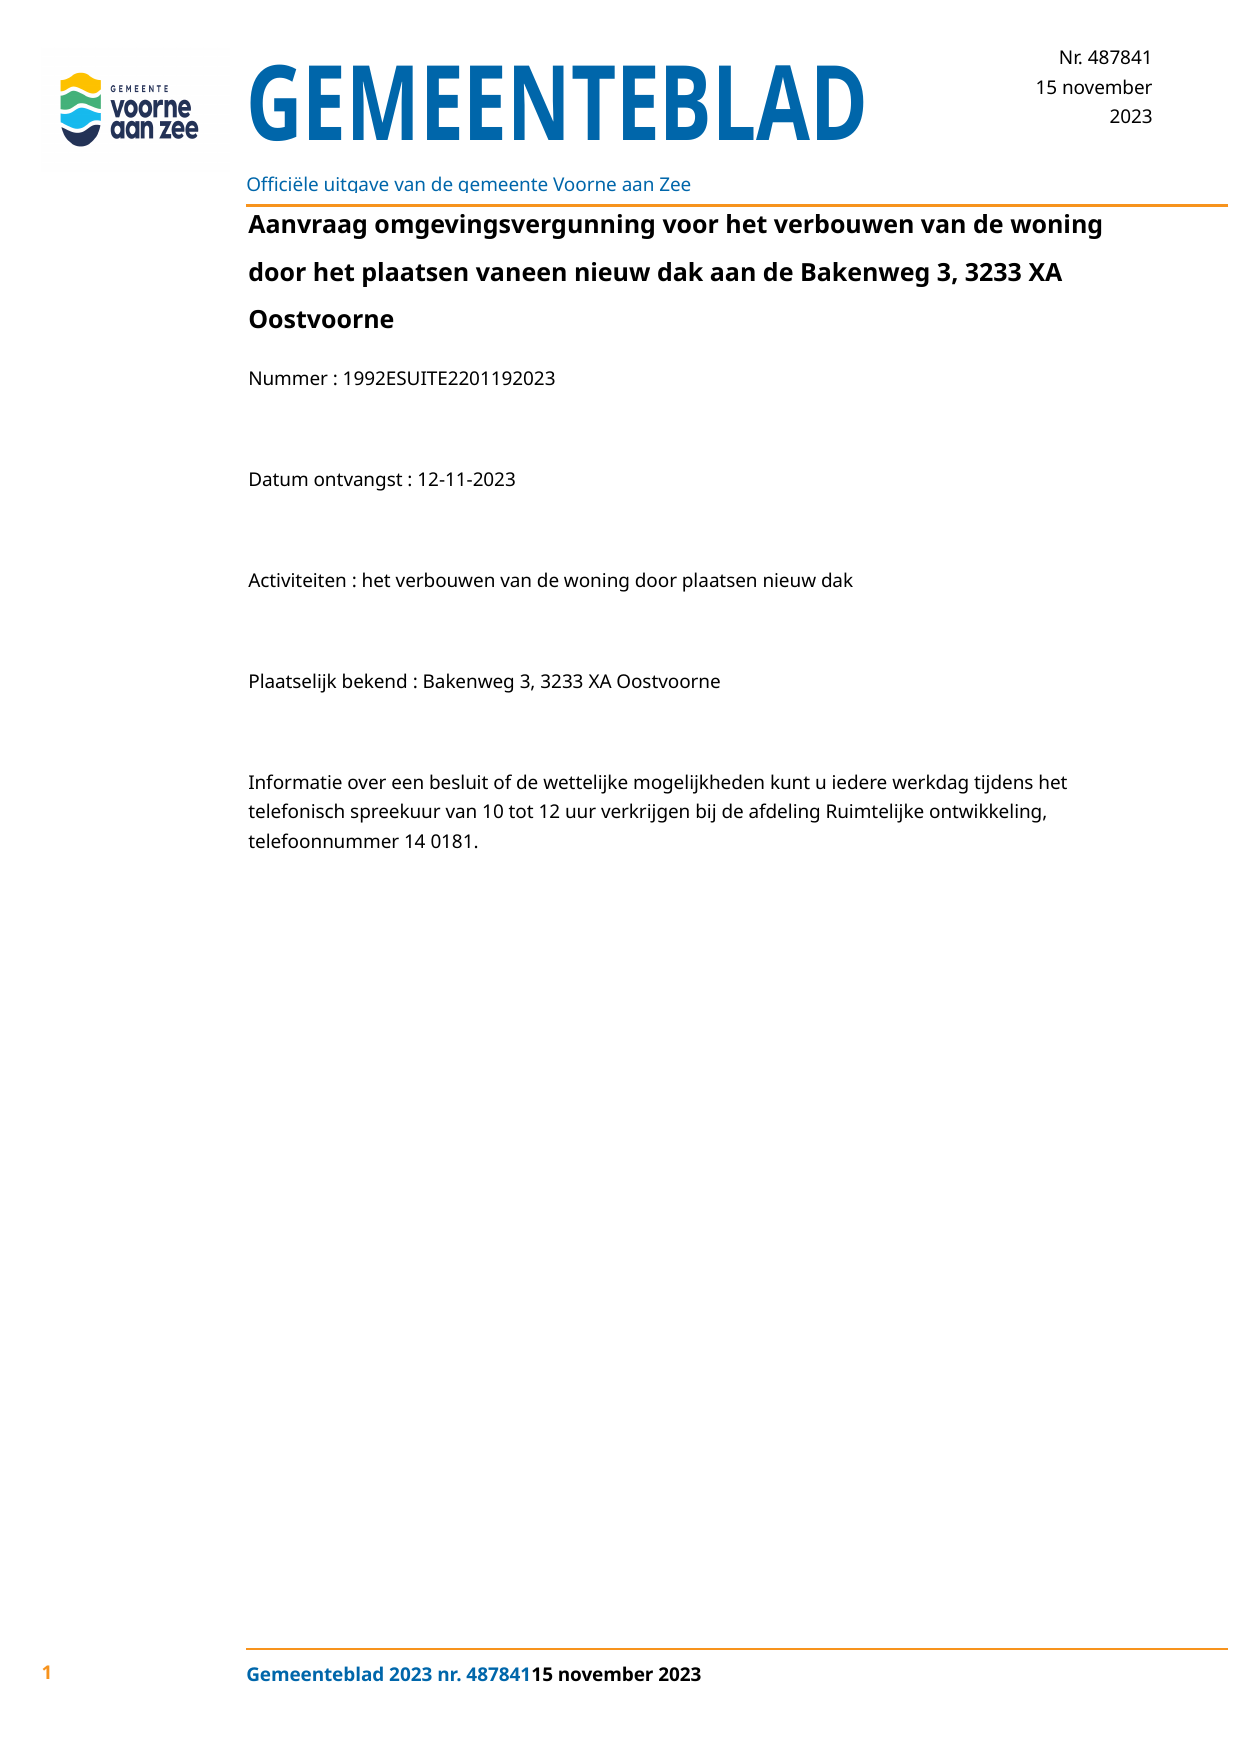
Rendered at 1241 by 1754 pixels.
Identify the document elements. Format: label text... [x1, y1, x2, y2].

text Activiteiten : het verbouwen van de woning door plaatsen nieuw dak [248, 567, 1152, 593]
text Aanvraag omgevingsvergunning voor het verbouwen van de woning door het plaatsen vaneen nieuw dak aan de Bakenweg 3, 3233 XA Oostvoorne [248, 207, 1152, 336]
picture [41, 47, 231, 172]
text Plaatselijk bekend : Bakenweg 3, 3233 XA Oostvoorne [248, 668, 1152, 694]
text Informatie over een besluit of de wettelijke mogelijkheden kunt u iedere werkdag tijdens het telefonisch spreekuur van 10 tot 12 uur verkrijgen bij de afdeling Ruimtelijke ontwikkeling, telefoonnummer 14 0181. [248, 769, 1152, 854]
text Datum ontvangst : 12-11-2023 [248, 466, 1152, 492]
text Nummer : 1992ESUITE2201192023 [248, 366, 1152, 391]
